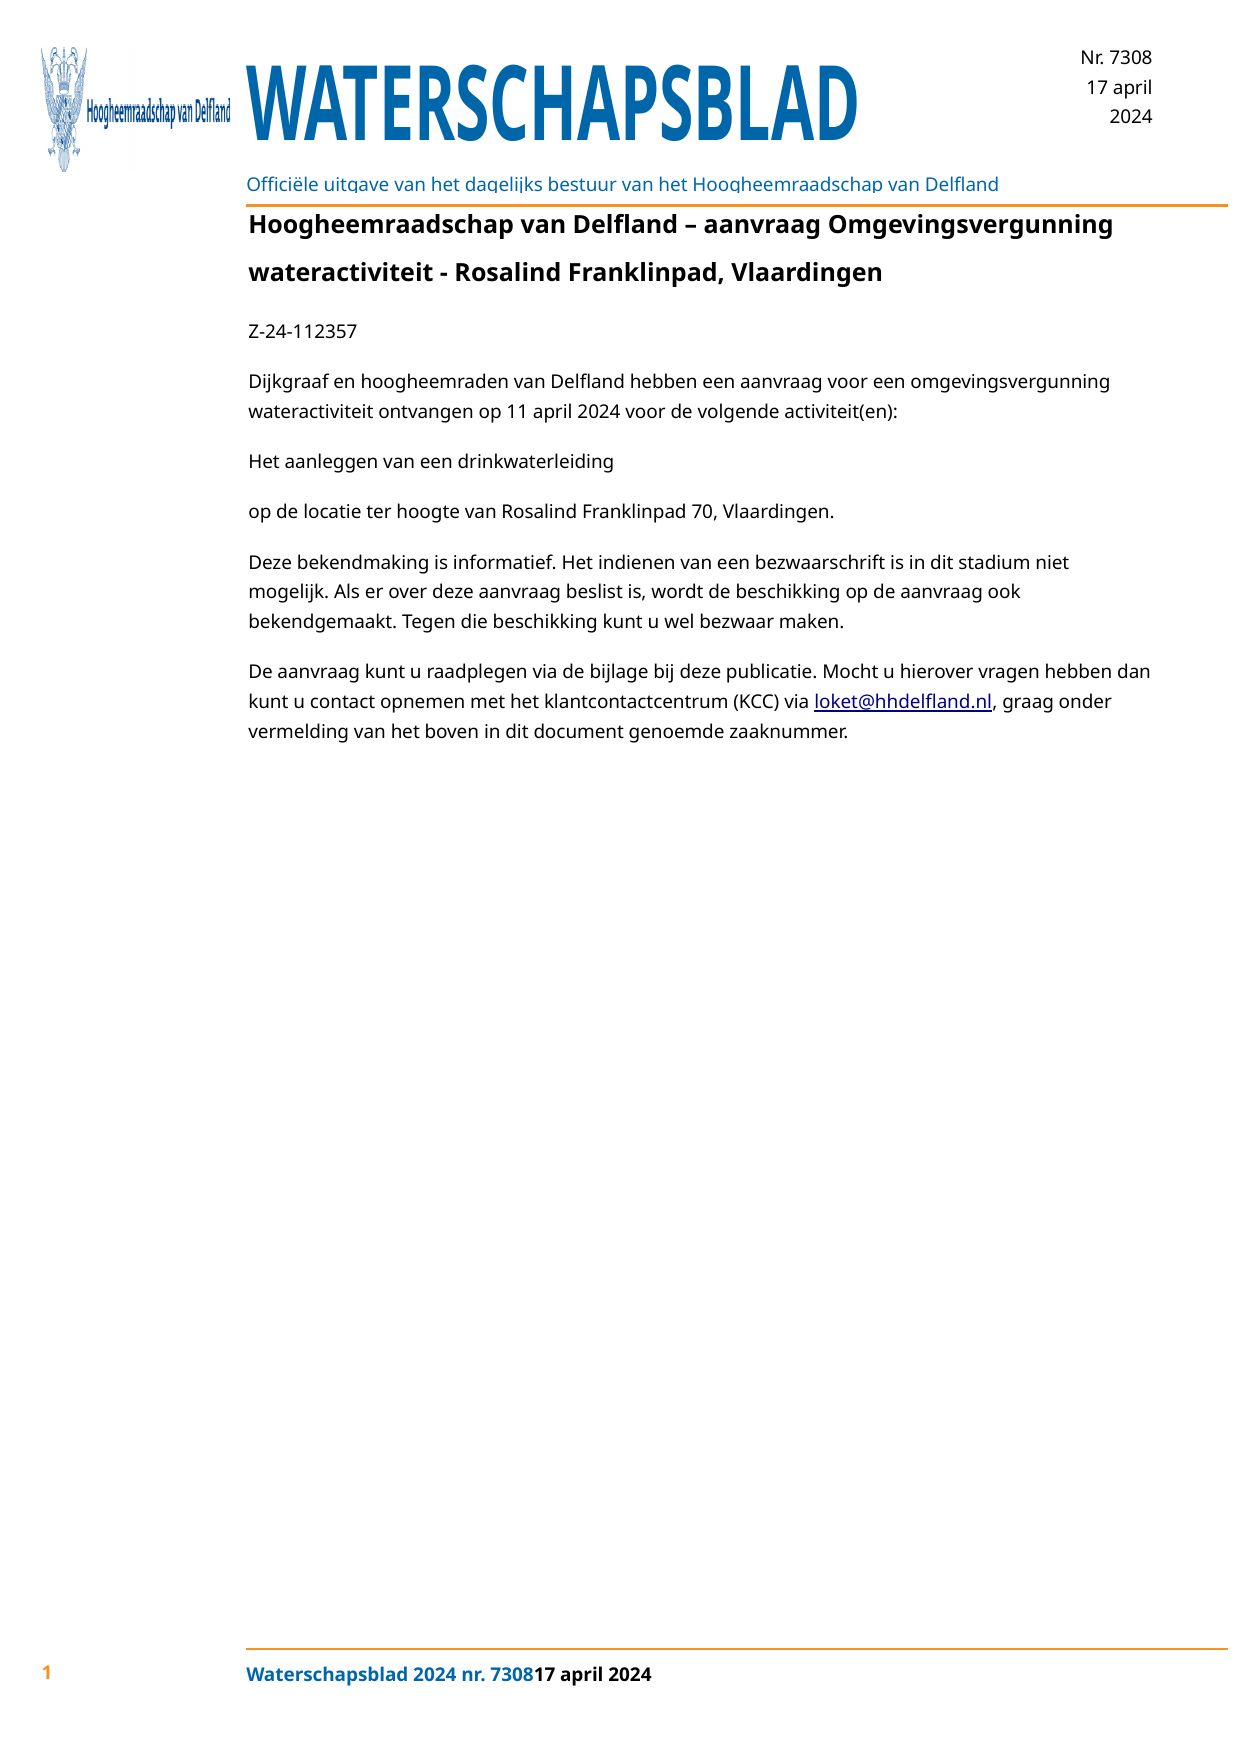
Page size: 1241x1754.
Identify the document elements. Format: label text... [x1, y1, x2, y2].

text De aanvraag kunt u raadplegen via de bijlage bij deze publicatie. Mocht u hierover vragen hebben dan kunt u contact opnemen met het klantcontactcentrum (KCC) via loket@hhdelfland.nl, graag onder vermelding van het boven in dit document genoemde zaaknummer. [248, 659, 1152, 744]
text Z-24-112357 [248, 318, 1152, 344]
text Hoogheemraadschap van Delfland – aanvraag Omgevingsvergunning wateractiviteit - Rosalind Franklinpad, Vlaardingen [248, 207, 1152, 288]
text op de locatie ter hoogte van Rosalind Franklinpad 70, Vlaardingen. [248, 499, 1152, 524]
text Deze bekendmaking is informatief. Het indienen van een bezwaarschrift is in dit stadium niet mogelijk. Als er over deze aanvraag beslist is, wordt de beschikking op de aanvraag ook bekendgemaakt. Tegen die beschikking kunt u wel bezwaar maken. [248, 549, 1152, 634]
picture [41, 47, 231, 172]
text Het aanleggen van een drinkwaterleiding [248, 448, 1152, 474]
text Dijkgraaf en hoogheemraden van Delfland hebben een aanvraag voor een omgevingsvergunning wateractiviteit ontvangen op 11 april 2024 voor de volgende activiteit(en): [248, 368, 1152, 424]
